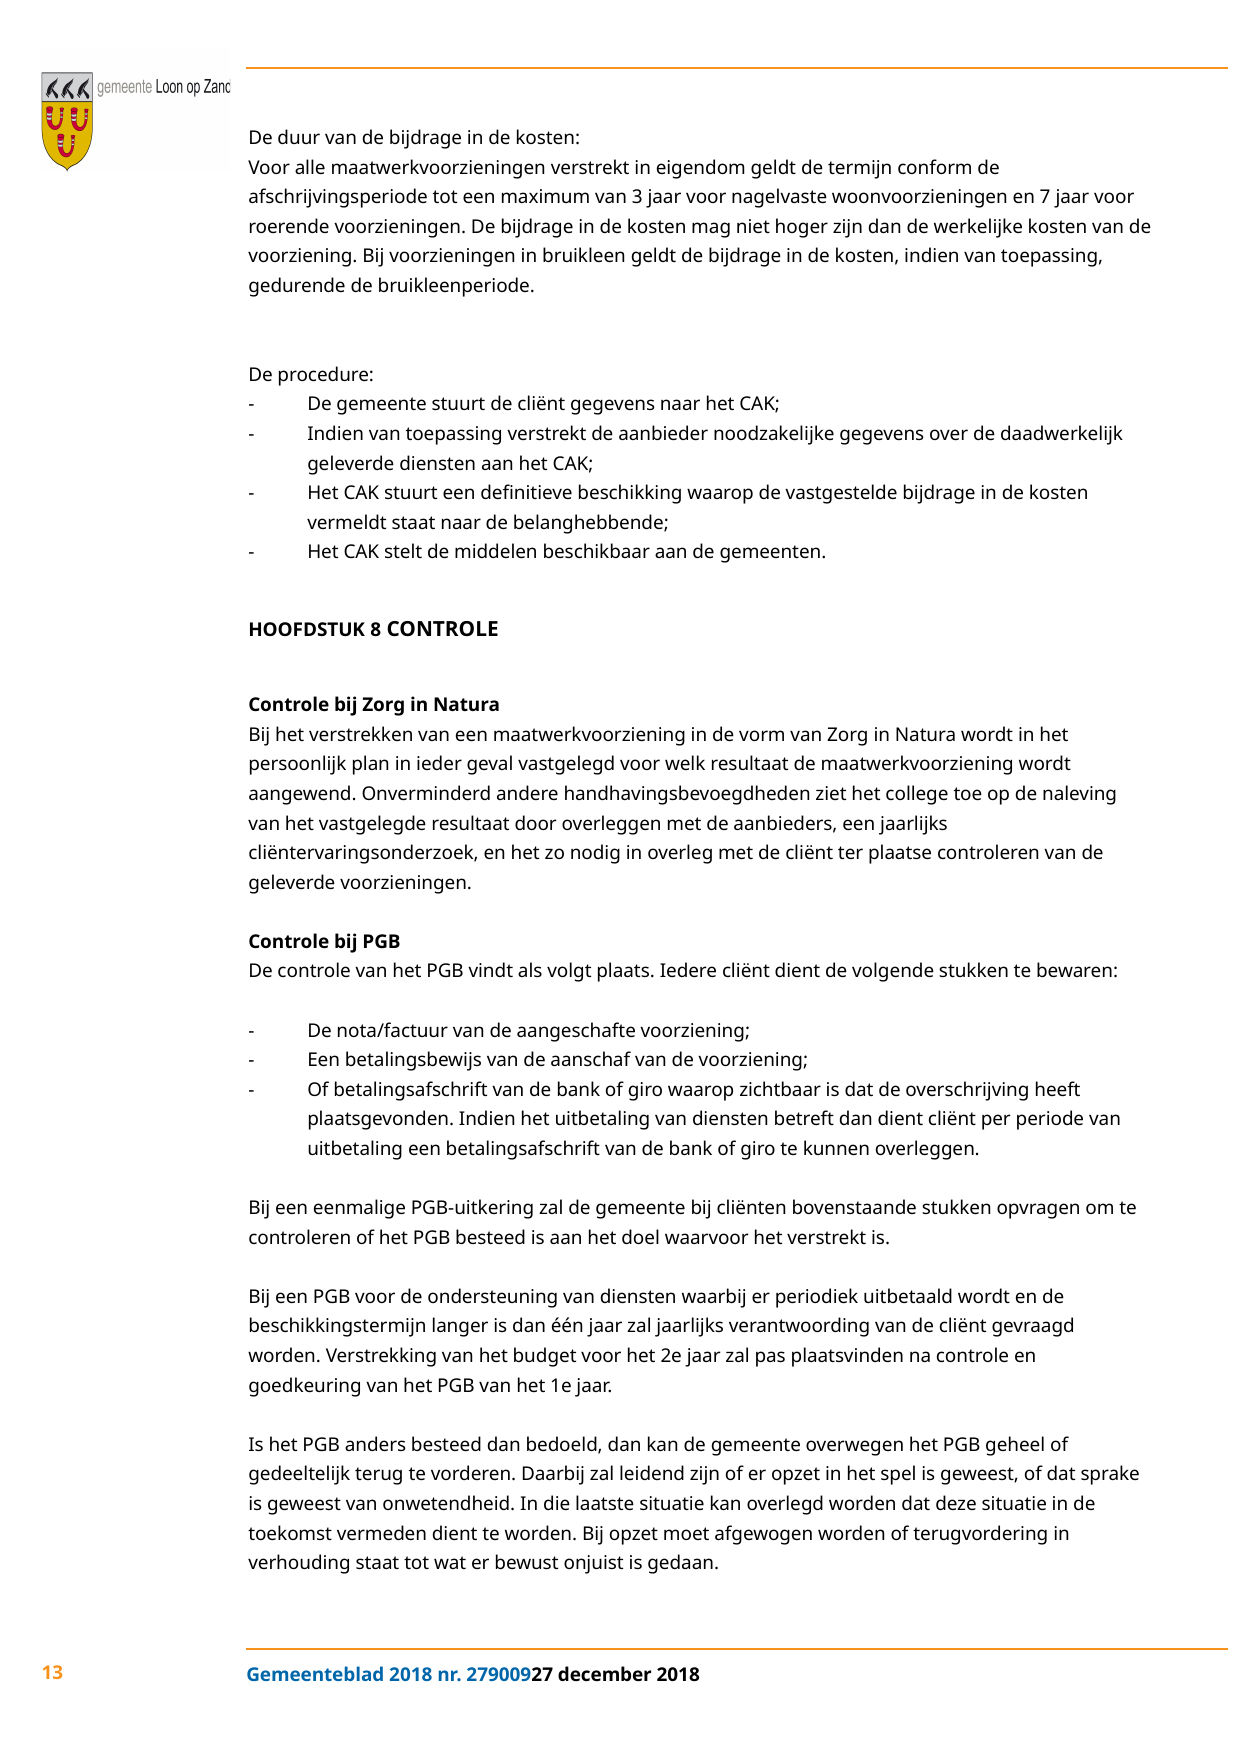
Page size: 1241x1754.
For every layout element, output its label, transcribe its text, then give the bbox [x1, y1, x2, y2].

list De nota/factuur van de aangeschafte voorziening; [248, 1017, 1152, 1043]
list Indien van toepassing verstrekt de aanbieder noodzakelijke gegevens over de daadwerkelijk geleverde diensten aan het CAK; [248, 420, 1152, 476]
text De duur van de bijdrage in de kosten: [248, 124, 1152, 150]
text De controle van het PGB vindt als volgt plaats. Iedere cliënt dient de volgende stukken te bewaren: [248, 958, 1152, 983]
list Of betalingsafschrift van de bank of giro waarop zichtbaar is dat de overschrijving heeft plaatsgevonden. Indien het uitbetaling van diensten betreft dan dient cliënt per periode van uitbetaling een betalingsafschrift van de bank of giro te kunnen overleggen. [248, 1076, 1152, 1161]
list De gemeente stuurt de cliënt gegevens naar het CAK; [248, 391, 1152, 416]
list Het CAK stelt de middelen beschikbaar aan de gemeenten. [248, 538, 1152, 564]
text De procedure: [248, 361, 1152, 387]
text Controle bij PGB [248, 928, 1152, 954]
text HOOFDSTUK 8 CONTROLE [248, 614, 1152, 642]
text Is het PGB anders besteed dan bedoeld, dan kan de gemeente overwegen het PGB geheel of gedeeltelijk terug te vorderen. Daarbij zal leidend zijn of er opzet in het spel is geweest, of dat sprake is geweest van onwetendheid. In die laatste situatie kan overlegd worden dat deze situatie in de toekomst vermeden dient te worden. Bij opzet moet afgewogen worden of terugvordering in verhouding staat tot wat er bewust onjuist is gedaan. [248, 1431, 1152, 1575]
text Bij een PGB voor de ondersteuning van diensten waarbij er periodiek uitbetaald wordt en de beschikkingstermijn langer is dan één jaar zal jaarlijks verantwoording van de cliënt gevraagd worden. Verstrekking van het budget voor het 2e jaar zal pas plaatsvinden na controle en goedkeuring van het PGB van het 1e jaar. [248, 1283, 1152, 1398]
text Bij het verstrekken van een maatwerkvoorziening in de vorm van Zorg in Natura wordt in het persoonlijk plan in ieder geval vastgelegd voor welk resultaat de maatwerkvoorziening wordt aangewend. Onverminderd andere handhavingsbevoegdheden ziet het college toe op de naleving van het vastgelegde resultaat door overleggen met de aanbieders, een jaarlijks cliëntervaringsonderzoek, en het zo nodig in overleg met de cliënt ter plaatse controleren van de geleverde voorzieningen. [248, 721, 1152, 895]
text Controle bij Zorg in Natura [248, 691, 1152, 717]
text Bij een eenmalige PGB-uitkering zal de gemeente bij cliënten bovenstaande stukken opvragen om te controleren of het PGB besteed is aan het doel waarvoor het verstrekt is. [248, 1194, 1152, 1250]
list Een betalingsbewijs van de aanschaf van de voorziening; [248, 1046, 1152, 1072]
list Het CAK stuurt een definitieve beschikking waarop de vastgestelde bijdrage in de kosten vermeldt staat naar de belanghebbende; [248, 479, 1152, 535]
text Voor alle maatwerkvoorzieningen verstrekt in eigendom geldt de termijn conform de afschrijvingsperiode tot een maximum van 3 jaar voor nagelvaste woonvoorzieningen en 7 jaar voor roerende voorzieningen. De bijdrage in de kosten mag niet hoger zijn dan de werkelijke kosten van de voorziening. Bij voorzieningen in bruikleen geldt de bijdrage in de kosten, indien van toepassing, gedurende de bruikleenperiode. [248, 154, 1152, 298]
picture [41, 47, 231, 172]
